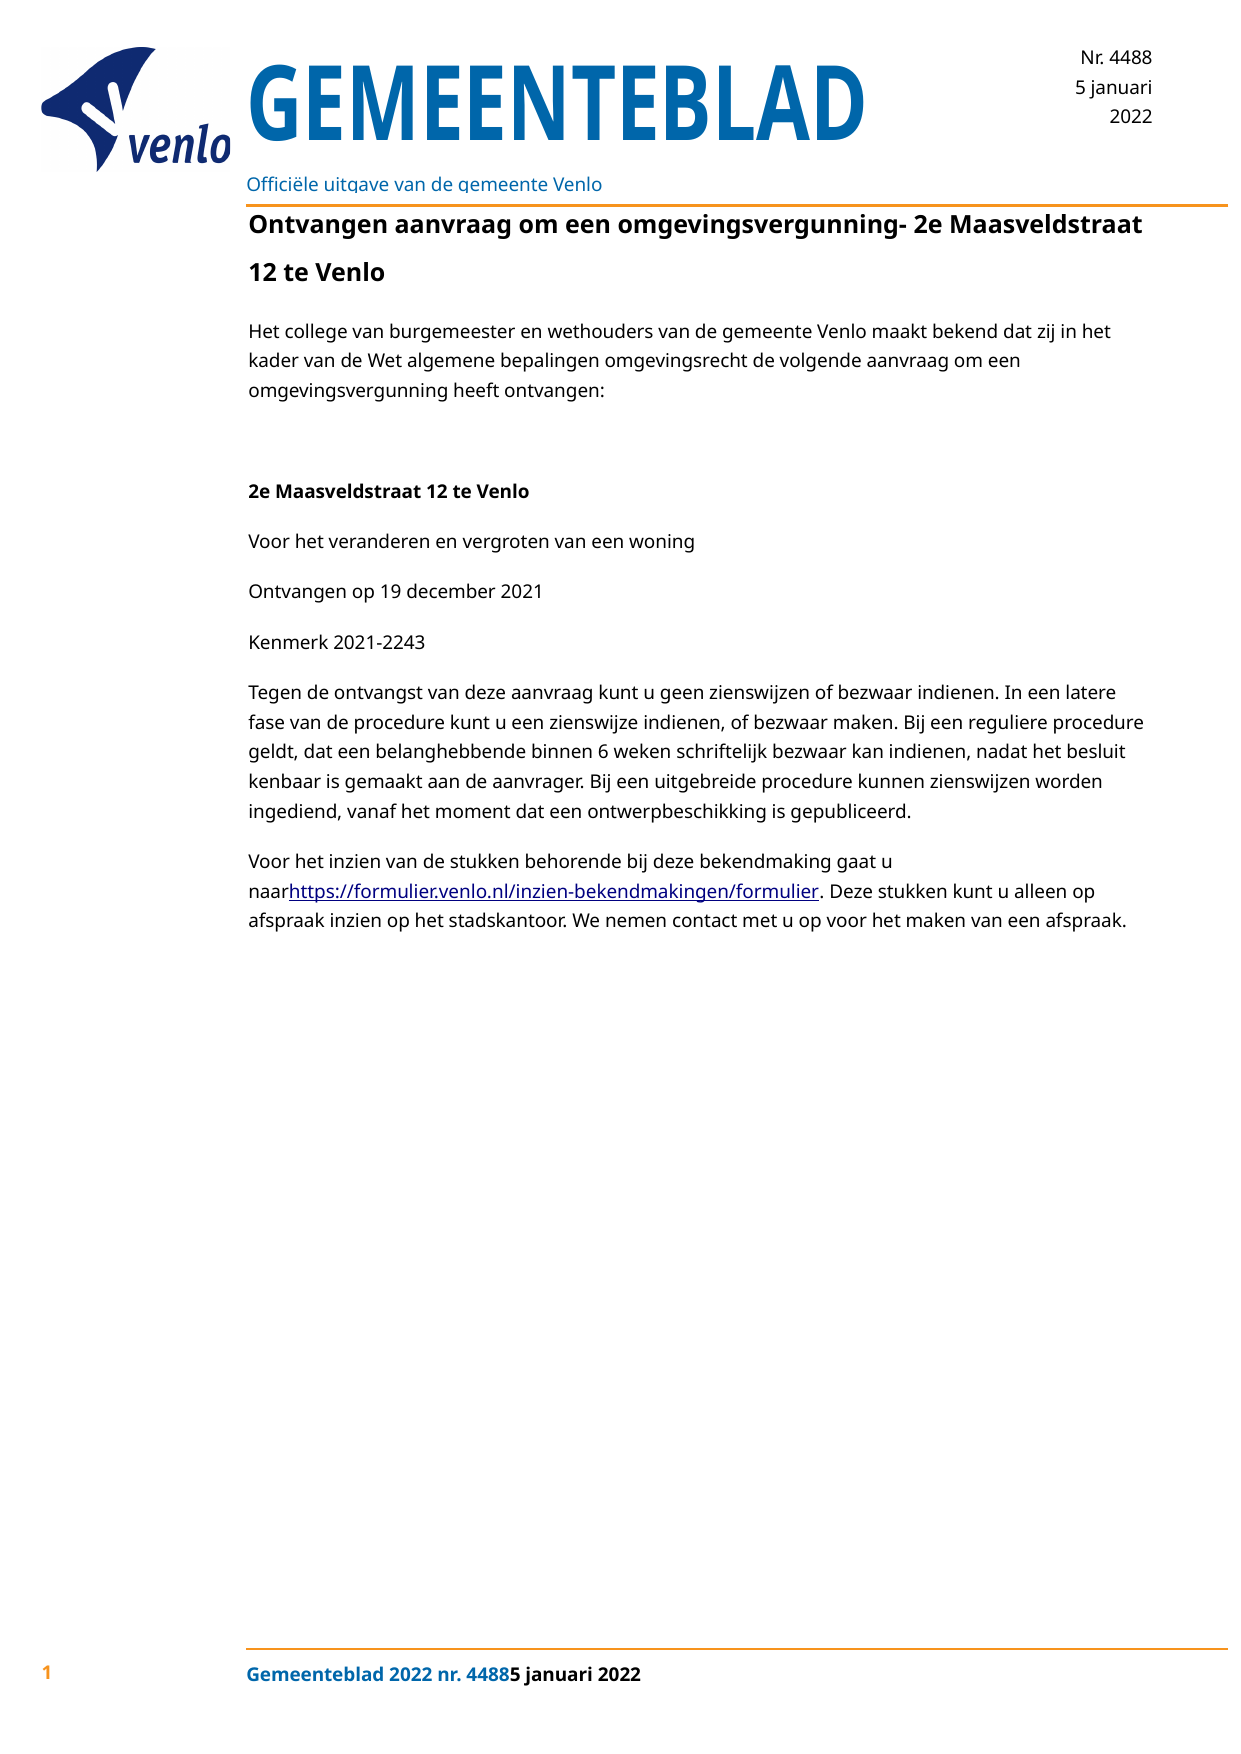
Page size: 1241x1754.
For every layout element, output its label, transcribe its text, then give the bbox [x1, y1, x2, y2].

text Voor het veranderen en vergroten van een woning [248, 528, 1152, 554]
text Kenmerk 2021-2243 [248, 629, 1152, 655]
text Tegen de ontvangst van deze aanvraag kunt u geen zienswijzen of bezwaar indienen. In een latere fase van de procedure kunt u een zienswijze indienen, of bezwaar maken. Bij een reguliere procedure geldt, dat een belanghebbende binnen 6 weken schriftelijk bezwaar kan indienen, nadat het besluit kenbaar is gemaakt aan de aanvrager. Bij een uitgebreide procedure kunnen zienswijzen worden ingediend, vanaf het moment dat een ontwerpbeschikking is gepubliceerd. [248, 679, 1152, 824]
text Ontvangen aanvraag om een omgevingsvergunning- 2e Maasveldstraat 12 te Venlo [248, 207, 1152, 288]
text Voor het inzien van de stukken behorende bij deze bekendmaking gaat u naarhttps://formulier.venlo.nl/inzien-bekendmakingen/formulier. Deze stukken kunt u alleen op afspraak inzien op het stadskantoor. We nemen contact met u op voor het maken van een afspraak. [248, 848, 1152, 933]
text Het college van burgemeester en wethouders van de gemeente Venlo maakt bekend dat zij in het kader van de Wet algemene bepalingen omgevingsrecht de volgende aanvraag om een omgevingsvergunning heeft ontvangen: [248, 318, 1152, 403]
picture [41, 47, 231, 172]
text 2e Maasveldstraat 12 te Venlo [248, 478, 1152, 504]
text Ontvangen op 19 december 2021 [248, 579, 1152, 604]
